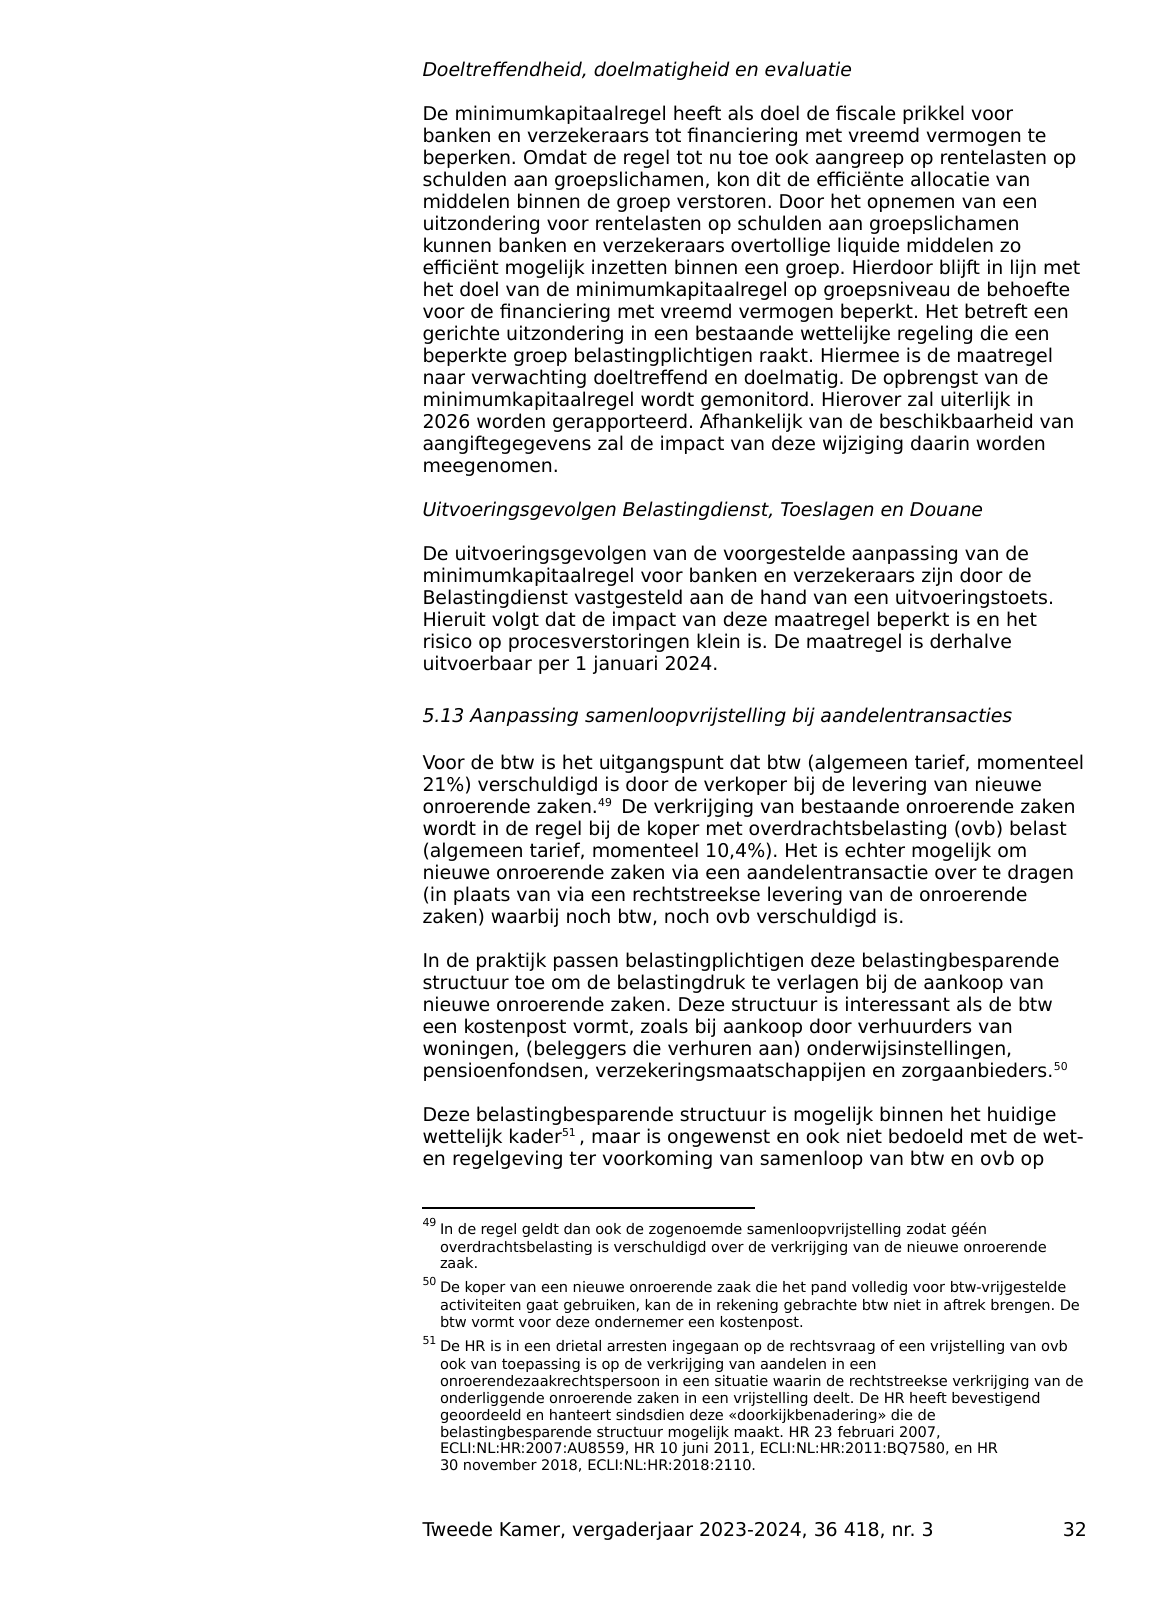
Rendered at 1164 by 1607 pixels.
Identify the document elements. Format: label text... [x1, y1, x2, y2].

text De uitvoeringsgevolgen van de voorgestelde aanpassing van de minimumkapitaalregel voor banken en verzekeraars zijn door de Belastingdienst vastgesteld aan de hand van een uitvoeringstoets. Hieruit volgt dat de impact van deze maatregel beperkt is en het risico op procesverstoringen klein is. De maatregel is derhalve uitvoerbaar per 1 januari 2024. [422, 543, 1087, 675]
text Voor de btw is het uitgangspunt dat btw (algemeen tarief, momenteel 21%) verschuldigd is door de verkoper bij de levering van nieuwe onroerende zaken. De verkrijging van bestaande onroerende zaken wordt in de regel bij de koper met overdrachtsbelasting (ovb) belast (algemeen tarief, momenteel 10,4%). Het is echter mogelijk om nieuwe onroerende zaken via een aandelentransactie over te dragen (in plaats van via een rechtstreekse levering van de onroerende zaken) waarbij noch btw, noch ovb verschuldigd is. [422, 752, 1087, 928]
text De HR is in een drietal arresten ingegaan op de rechtsvraag of een vrijstelling van ovb ook van toepassing is op de verkrijging van aandelen in een onroerendezaakrechtspersoon in een situatie waarin de rechtstreekse verkrijging van de onderliggende onroerende zaken in een vrijstelling deelt. De HR heeft bevestigend geoordeeld en hanteert sindsdien deze «doorkijkbenadering» die de belastingbesparende structuur mogelijk maakt. HR 23 februari 2007, ECLI:NL:HR:2007:AU8559, HR 10 juni 2011, ECLI:NL:HR:2011:BQ7580, en HR 30 november 2018, ECLI:NL:HR:2018:2110. [422, 1334, 1087, 1474]
text In de praktijk passen belastingplichtigen deze belastingbesparende structuur toe om de belastingdruk te verlagen bij de aankoop van nieuwe onroerende zaken. Deze structuur is interessant als de btw een kostenpost vormt, zoals bij aankoop door verhuurders van woningen, (beleggers die verhuren aan) onderwijsinstellingen, pensioenfondsen, verzekeringsmaatschappijen en zorgaanbieders. [422, 950, 1087, 1082]
subtitle Doeltreffendheid, doelmatigheid en evaluatie [422, 59, 1087, 81]
text De minimumkapitaalregel heeft als doel de fiscale prikkel voor banken en verzekeraars tot financiering met vreemd vermogen te beperken. Omdat de regel tot nu toe ook aangreep op rentelasten op schulden aan groepslichamen, kon dit de efficiënte allocatie van middelen binnen de groep verstoren. Door het opnemen van een uitzondering voor rentelasten op schulden aan groepslichamen kunnen banken en verzekeraars overtollige liquide middelen zo efficiënt mogelijk inzetten binnen een groep. Hierdoor blijft in lijn met het doel van de minimumkapitaalregel op groepsniveau de behoefte voor de financiering met vreemd vermogen beperkt. Het betreft een gerichte uitzondering in een bestaande wettelijke regeling die een beperkte groep belastingplichtigen raakt. Hiermee is de maatregel naar verwachting doeltreffend en doelmatig. De opbrengst van de minimumkapitaalregel wordt gemonitord. Hierover zal uiterlijk in 2026 worden gerapporteerd. Afhankelijk van de beschikbaarheid van aangiftegegevens zal de impact van deze wijziging daarin worden meegenomen. [422, 103, 1087, 477]
text In de regel geldt dan ook de zogenoemde samenloopvrijstelling zodat géén overdrachtsbelasting is verschuldigd over de verkrijging van de nieuwe onroerende zaak. [422, 1217, 1087, 1272]
subtitle 5.13 Aanpassing samenloopvrijstelling bij aandelentransacties [422, 705, 1087, 727]
subtitle Uitvoeringsgevolgen Belastingdienst, Toeslagen en Douane [422, 499, 1087, 521]
text Deze belastingbesparende structuur is mogelijk binnen het huidige wettelijk kader, maar is ongewenst en ook niet bedoeld met de wet- en regelgeving ter voorkoming van samenloop van btw en ovb op [422, 1104, 1087, 1170]
text De koper van een nieuwe onroerende zaak die het pand volledig voor btw-vrijgestelde activiteiten gaat gebruiken, kan de in rekening gebrachte btw niet in aftrek brengen. De btw vormt voor deze ondernemer een kostenpost. [422, 1275, 1087, 1331]
